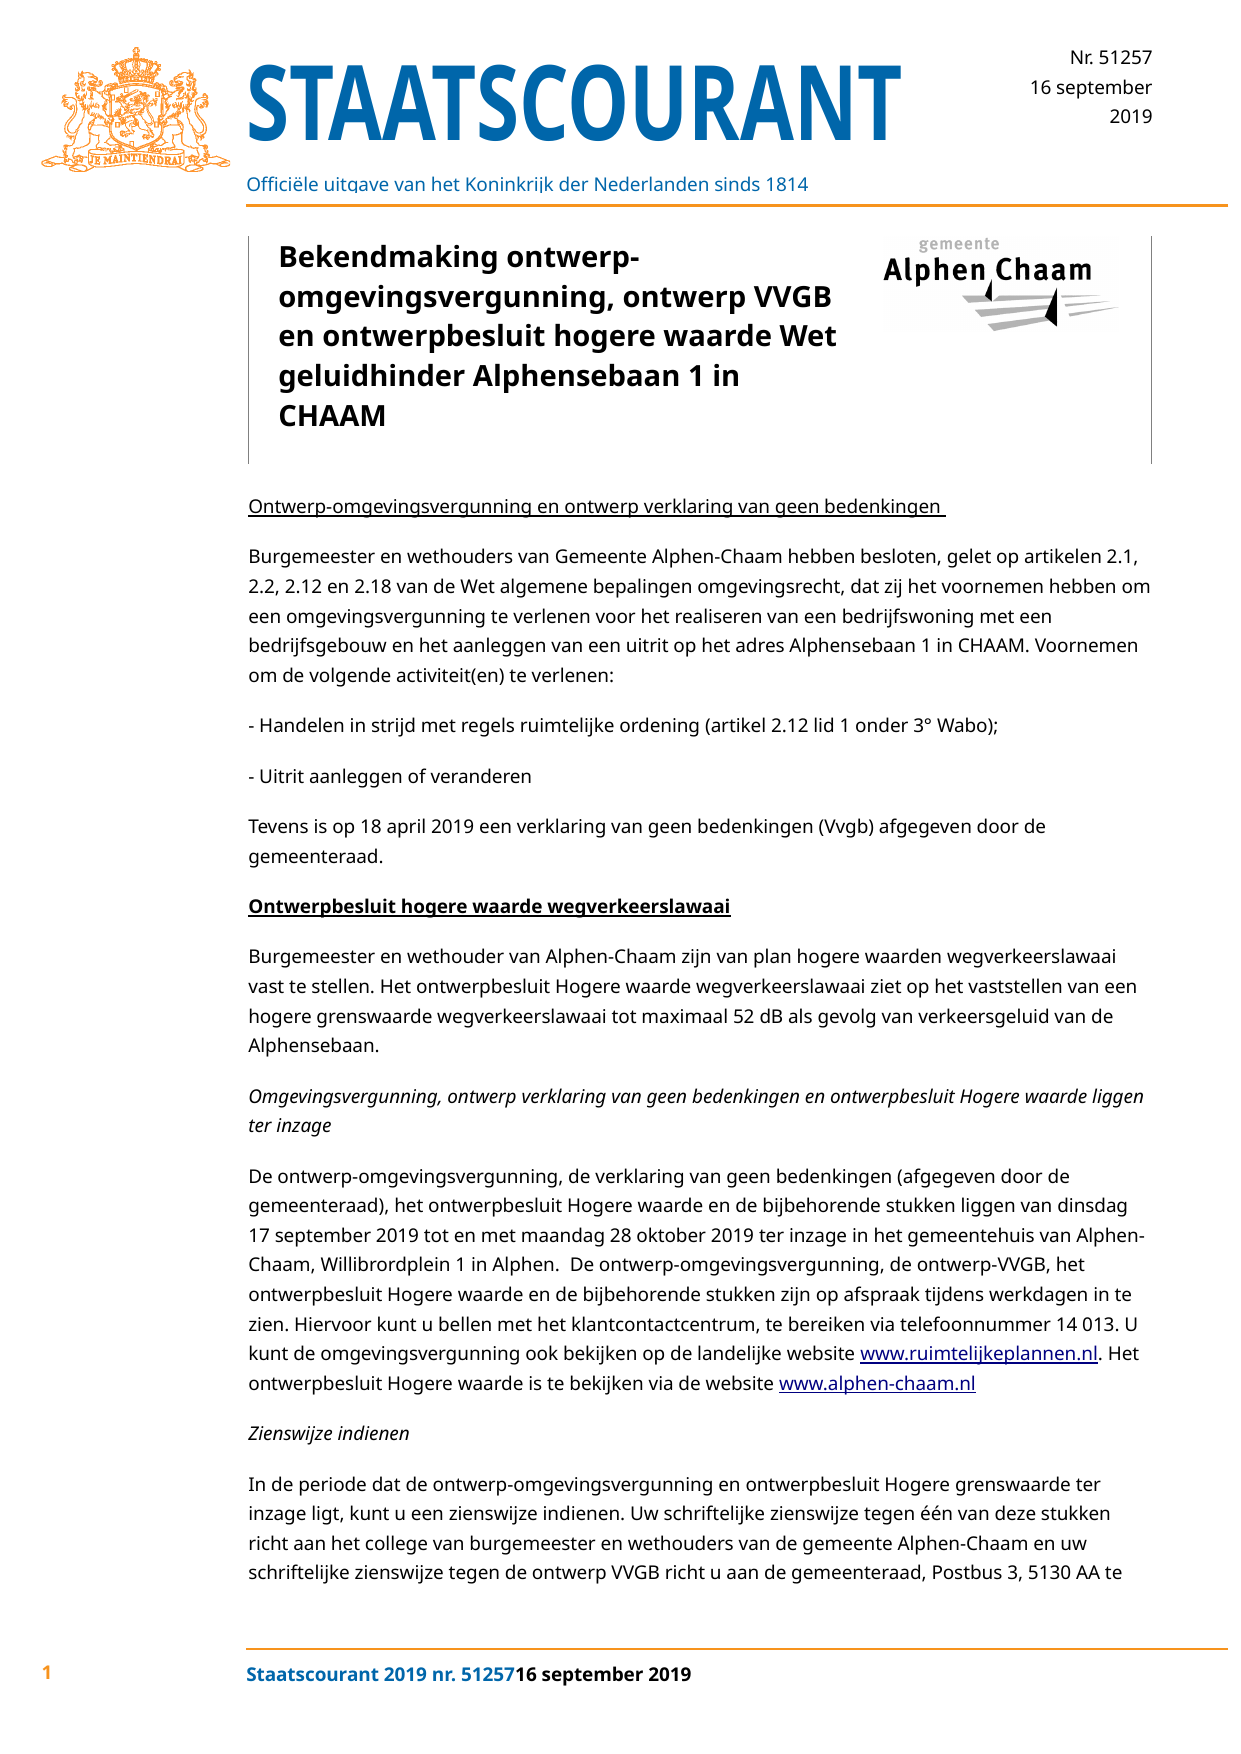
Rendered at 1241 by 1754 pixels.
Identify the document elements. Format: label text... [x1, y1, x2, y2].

text Burgemeester en wethouders van Gemeente Alphen-Chaam hebben besloten, gelet op artikelen 2.1, 2.2, 2.12 en 2.18 van de Wet algemene bepalingen omgevingsrecht, dat zij het voornemen hebben om een omgevingsvergunning te verlenen voor het realiseren van een bedrijfswoning met een bedrijfsgebouw en het aanleggen van een uitrit op het adres Alphensebaan 1 in CHAAM. Voornemen om de volgende activiteit(en) te verlenen: [248, 544, 1152, 688]
text Zienswijze indienen [248, 1420, 1152, 1446]
text Omgevingsvergunning, ontwerp verklaring van geen bedenkingen en ontwerpbesluit Hogere waarde liggen ter inzage [248, 1083, 1152, 1138]
picture [882, 236, 1119, 332]
text Tevens is op 18 april 2019 een verklaring van geen bedenkingen (Vvgb) afgegeven door de gemeenteraad. [248, 813, 1152, 869]
text - Handelen in strijd met regels ruimtelijke ordening (artikel 2.12 lid 1 onder 3° Wabo); [248, 712, 1152, 738]
text Ontwerpbesluit hogere waarde wegverkeerslawaai [248, 893, 1152, 919]
text Burgemeester en wethouder van Alphen-Chaam zijn van plan hogere waarden wegverkeerslawaai vast te stellen. Het ontwerpbesluit Hogere waarde wegverkeerslawaai ziet op het vaststellen van een hogere grenswaarde wegverkeerslawaai tot maximaal 52 dB als gevolg van verkeersgeluid van de Alphensebaan. [248, 944, 1152, 1058]
picture [41, 47, 231, 172]
text - Uitrit aanleggen of veranderen [248, 763, 1152, 789]
text De ontwerp-omgevingsvergunning, de verklaring van geen bedenkingen (afgegeven door de gemeenteraad), het ontwerpbesluit Hogere waarde en de bijbehorende stukken liggen van dinsdag 17 september 2019 tot en met maandag 28 oktober 2019 ter inzage in het gemeentehuis van Alphen-Chaam, Willibrordplein 1 in Alphen. De ontwerp-omgevingsvergunning, de ontwerp-VVGB, het ontwerpbesluit Hogere waarde en de bijbehorende stukken zijn op afspraak tijdens werkdagen in te zien. Hiervoor kunt u bellen met het klantcontactcentrum, te bereiken via telefoonnummer 14 013. U kunt de omgevingsvergunning ook bekijken op de landelijke website www.ruimtelijkeplannen.nl. Het ontwerpbesluit Hogere waarde is te bekijken via de website www.alphen-chaam.nl [248, 1163, 1152, 1396]
text In de periode dat de ontwerp-omgevingsvergunning en ontwerpbesluit Hogere grenswaarde ter inzage ligt, kunt u een zienswijze indienen. Uw schriftelijke zienswijze tegen één van deze stukken richt aan het college van burgemeester en wethouders van de gemeente Alphen-Chaam en uw schriftelijke zienswijze tegen de ontwerp VVGB richt u aan de gemeenteraad, Postbus 3, 5130 AA te [248, 1471, 1152, 1585]
table_header [850, 236, 1151, 464]
text Ontwerp-omgevingsvergunning en ontwerp verklaring van geen bedenkingen [248, 493, 1152, 519]
table_header Bekendmaking ontwerp-omgevingsvergunning, ontwerp VVGB en ontwerpbesluit hogere waarde Wet geluidhinder Alphensebaan 1 in CHAAM [249, 236, 850, 464]
